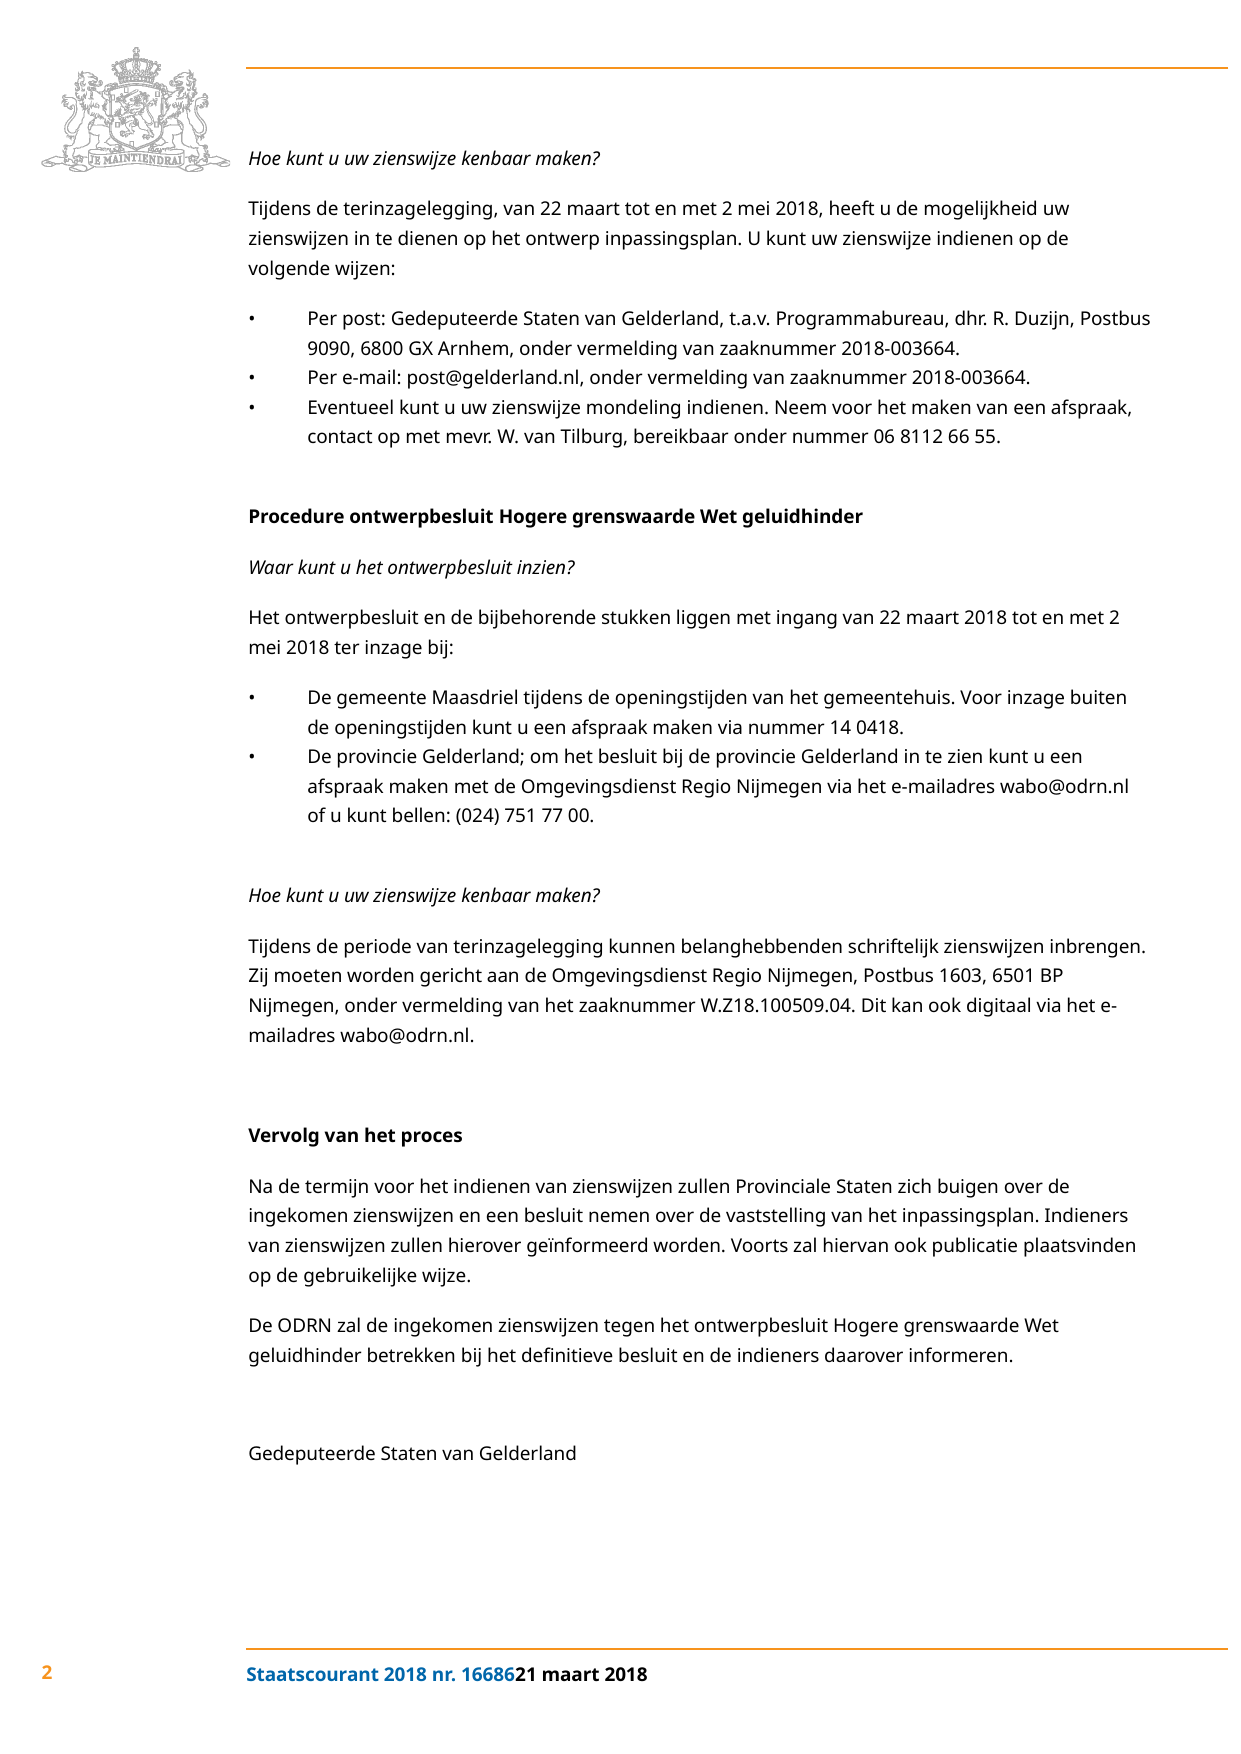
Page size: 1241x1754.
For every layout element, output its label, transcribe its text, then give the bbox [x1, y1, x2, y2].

text Tijdens de periode van terinzagelegging kunnen belanghebbenden schriftelijk zienswijzen inbrengen. Zij moeten worden gericht aan de Omgevingsdienst Regio Nijmegen, Postbus 1603, 6501 BP Nijmegen, onder vermelding van het zaaknummer W.Z18.100509.04. Dit kan ook digitaal via het e-mailadres wabo@odrn.nl. [248, 933, 1152, 1048]
text Gedeputeerde Staten van Gelderland [248, 1440, 1152, 1466]
picture [41, 47, 231, 172]
list De provincie Gelderland; om het besluit bij de provincie Gelderland in te zien kunt u een afspraak maken met de Omgevingsdienst Regio Nijmegen via het e-mailadres wabo@odrn.nl of u kunt bellen: (024) 751 77 00. [248, 743, 1152, 828]
list De gemeente Maasdriel tijdens de openingstijden van het gemeentehuis. Voor inzage buiten de openingstijden kunt u een afspraak maken via nummer 14 0418. [248, 684, 1152, 740]
text Hoe kunt u uw zienswijze kenbaar maken? [248, 883, 1152, 908]
text Procedure ontwerpbesluit Hogere grenswaarde Wet geluidhinder [248, 503, 1152, 529]
text Hoe kunt u uw zienswijze kenbaar maken? [248, 145, 1152, 171]
text De ODRN zal de ingekomen zienswijzen tegen het ontwerpbesluit Hogere grenswaarde Wet geluidhinder betrekken bij het definitieve besluit en de indieners daarover informeren. [248, 1312, 1152, 1368]
list Per e-mail: post@gelderland.nl, onder vermelding van zaaknummer 2018-003664. [248, 364, 1152, 390]
list Eventueel kunt u uw zienswijze mondeling indienen. Neem voor het maken van een afspraak, contact op met mevr. W. van Tilburg, bereikbaar onder nummer 06 8112 66 55. [248, 394, 1152, 449]
text Waar kunt u het ontwerpbesluit inzien? [248, 554, 1152, 580]
list Per post: Gedeputeerde Staten van Gelderland, t.a.v. Programmabureau, dhr. R. Duzijn, Postbus 9090, 6800 GX Arnhem, onder vermelding van zaaknummer 2018-003664. [248, 305, 1152, 361]
text Tijdens de terinzagelegging, van 22 maart tot en met 2 mei 2018, heeft u de mogelijkheid uw zienswijzen in te dienen op het ontwerp inpassingsplan. U kunt uw zienswijze indienen op de volgende wijzen: [248, 196, 1152, 281]
text Vervolg van het proces [248, 1123, 1152, 1148]
text Na de termijn voor het indienen van zienswijzen zullen Provinciale Staten zich buigen over de ingekomen zienswijzen en een besluit nemen over de vaststelling van het inpassingsplan. Indieners van zienswijzen zullen hierover geïnformeerd worden. Voorts zal hiervan ook publicatie plaatsvinden op de gebruikelijke wijze. [248, 1173, 1152, 1288]
text Het ontwerpbesluit en de bijbehorende stukken liggen met ingang van 22 maart 2018 tot en met 2 mei 2018 ter inzage bij: [248, 604, 1152, 660]
